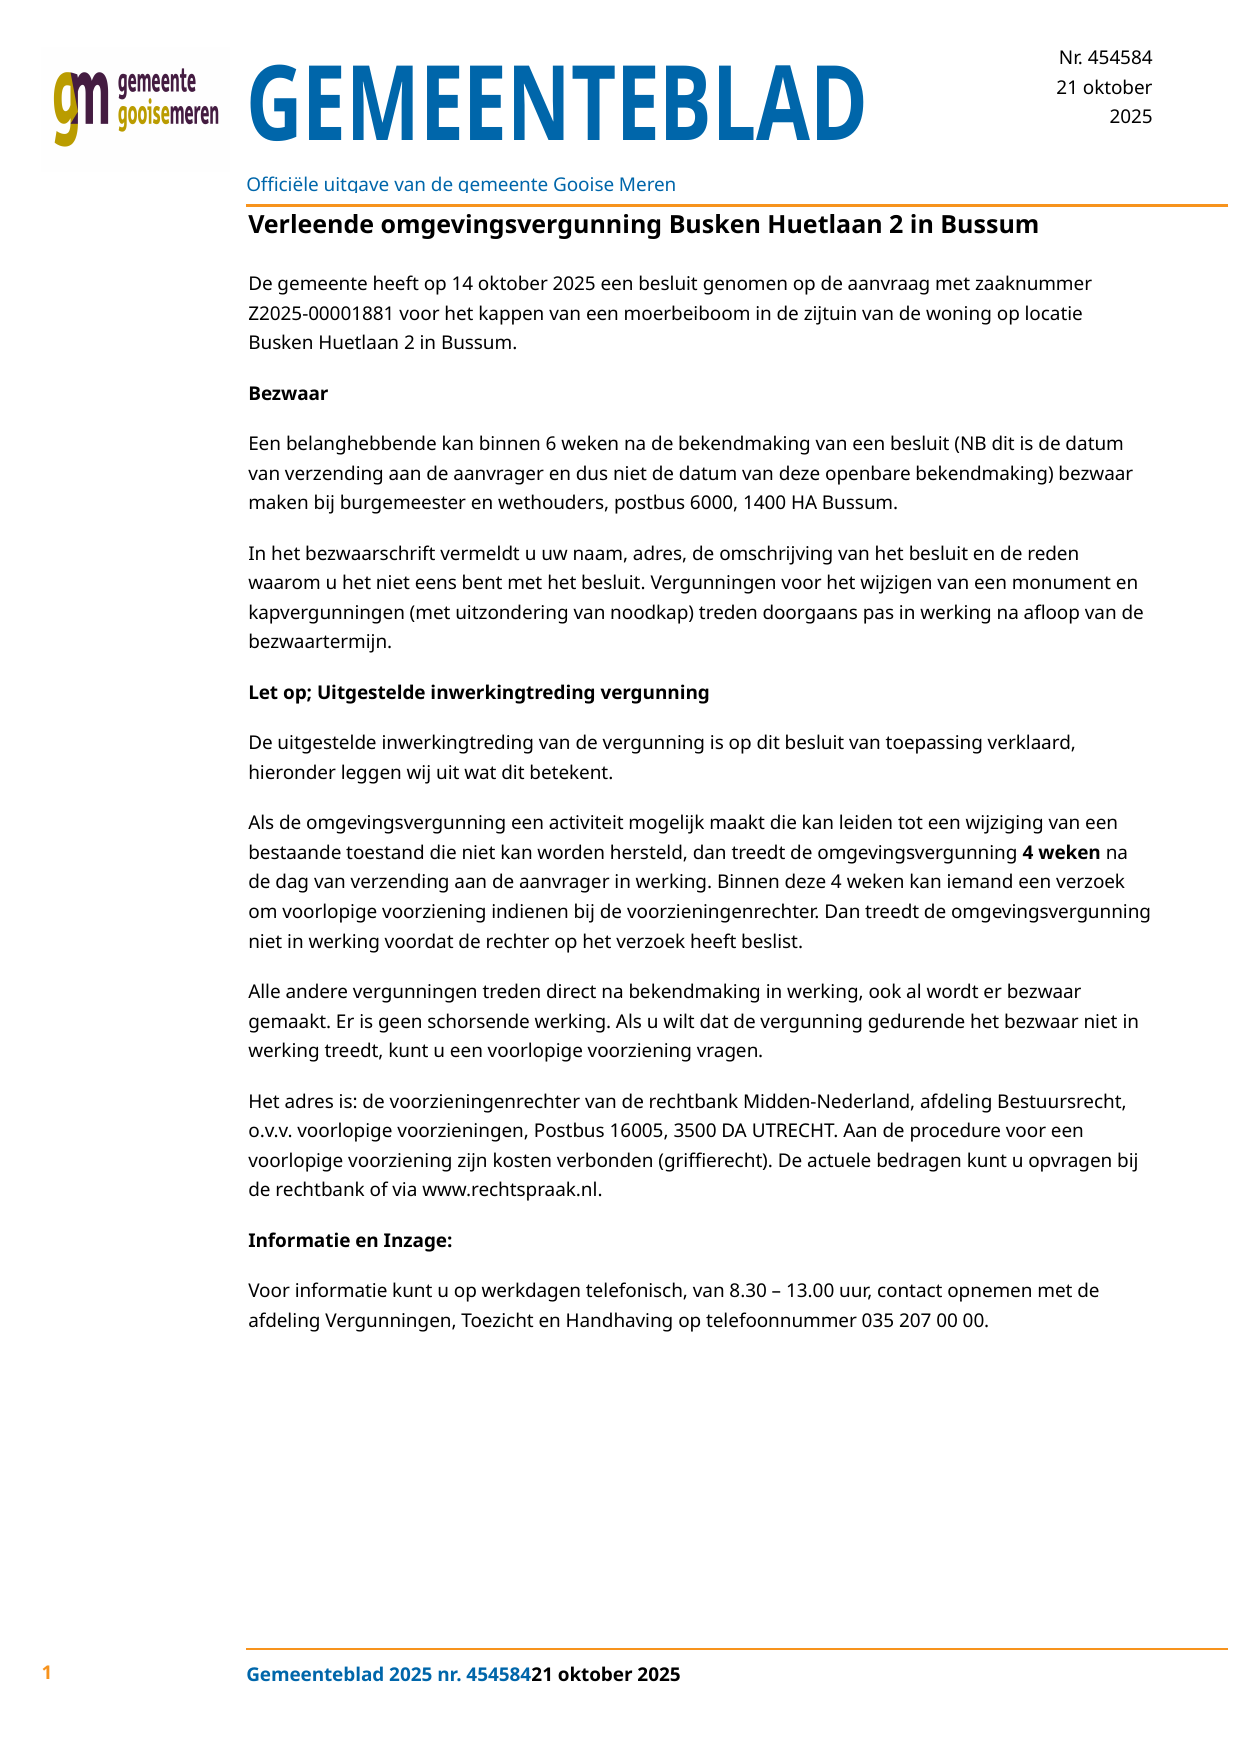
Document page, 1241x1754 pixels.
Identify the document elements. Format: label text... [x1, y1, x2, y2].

text Verleende omgevingsvergunning Busken Huetlaan 2 in Bussum [248, 207, 1152, 241]
text De gemeente heeft op 14 oktober 2025 een besluit genomen op de aanvraag met zaaknummer Z2025-00001881 voor het kappen van een moerbeiboom in de zijtuin van de woning op locatie Busken Huetlaan 2 in Bussum. [248, 270, 1152, 355]
text Voor informatie kunt u op werkdagen telefonisch, van 8.30 – 13.00 uur, contact opnemen met de afdeling Vergunningen, Toezicht en Handhaving op telefoonnummer 035 207 00 00. [248, 1277, 1152, 1333]
text Als de omgevingsvergunning een activiteit mogelijk maakt die kan leiden tot een wijziging van een bestaande toestand die niet kan worden hersteld, dan treedt de omgevingsvergunning 4 weken na de dag van verzending aan de aanvrager in werking. Binnen deze 4 weken kan iemand een verzoek om voorlopige voorziening indienen bij de voorzieningenrechter. Dan treedt de omgevingsvergunning niet in werking voordat de rechter op het verzoek heeft beslist. [248, 809, 1152, 953]
text In het bezwaarschrift vermeldt u uw naam, adres, de omschrijving van het besluit en de reden waarom u het niet eens bent met het besluit. Vergunningen voor het wijzigen van een monument en kapvergunningen (met uitzondering van noodkap) treden doorgaans pas in werking na afloop van de bezwaartermijn. [248, 540, 1152, 654]
text Bezwaar [248, 380, 1152, 406]
text Let op; Uitgestelde inwerkingtreding vergunning [248, 679, 1152, 705]
text Een belanghebbende kan binnen 6 weken na de bekendmaking van een besluit (NB dit is de datum van verzending aan de aanvrager en dus niet de datum van deze openbare bekendmaking) bezwaar maken bij burgemeester en wethouders, postbus 6000, 1400 HA Bussum. [248, 430, 1152, 515]
text Alle andere vergunningen treden direct na bekendmaking in werking, ook al wordt er bezwaar gemaakt. Er is geen schorsende werking. Als u wilt dat de vergunning gedurende het bezwaar niet in werking treedt, kunt u een voorlopige voorziening vragen. [248, 978, 1152, 1063]
text Het adres is: de voorzieningenrechter van de rechtbank Midden-Nederland, afdeling Bestuursrecht, o.v.v. voorlopige voorzieningen, Postbus 16005, 3500 DA UTRECHT. Aan de procedure voor een voorlopige voorziening zijn kosten verbonden (griffierecht). De actuele bedragen kunt u opvragen bij de rechtbank of via www.rechtspraak.nl. [248, 1088, 1152, 1202]
text Informatie en Inzage: [248, 1227, 1152, 1253]
text De uitgestelde inwerkingtreding van de vergunning is op dit besluit van toepassing verklaard, hieronder leggen wij uit wat dit betekent. [248, 729, 1152, 785]
picture [41, 47, 231, 172]
